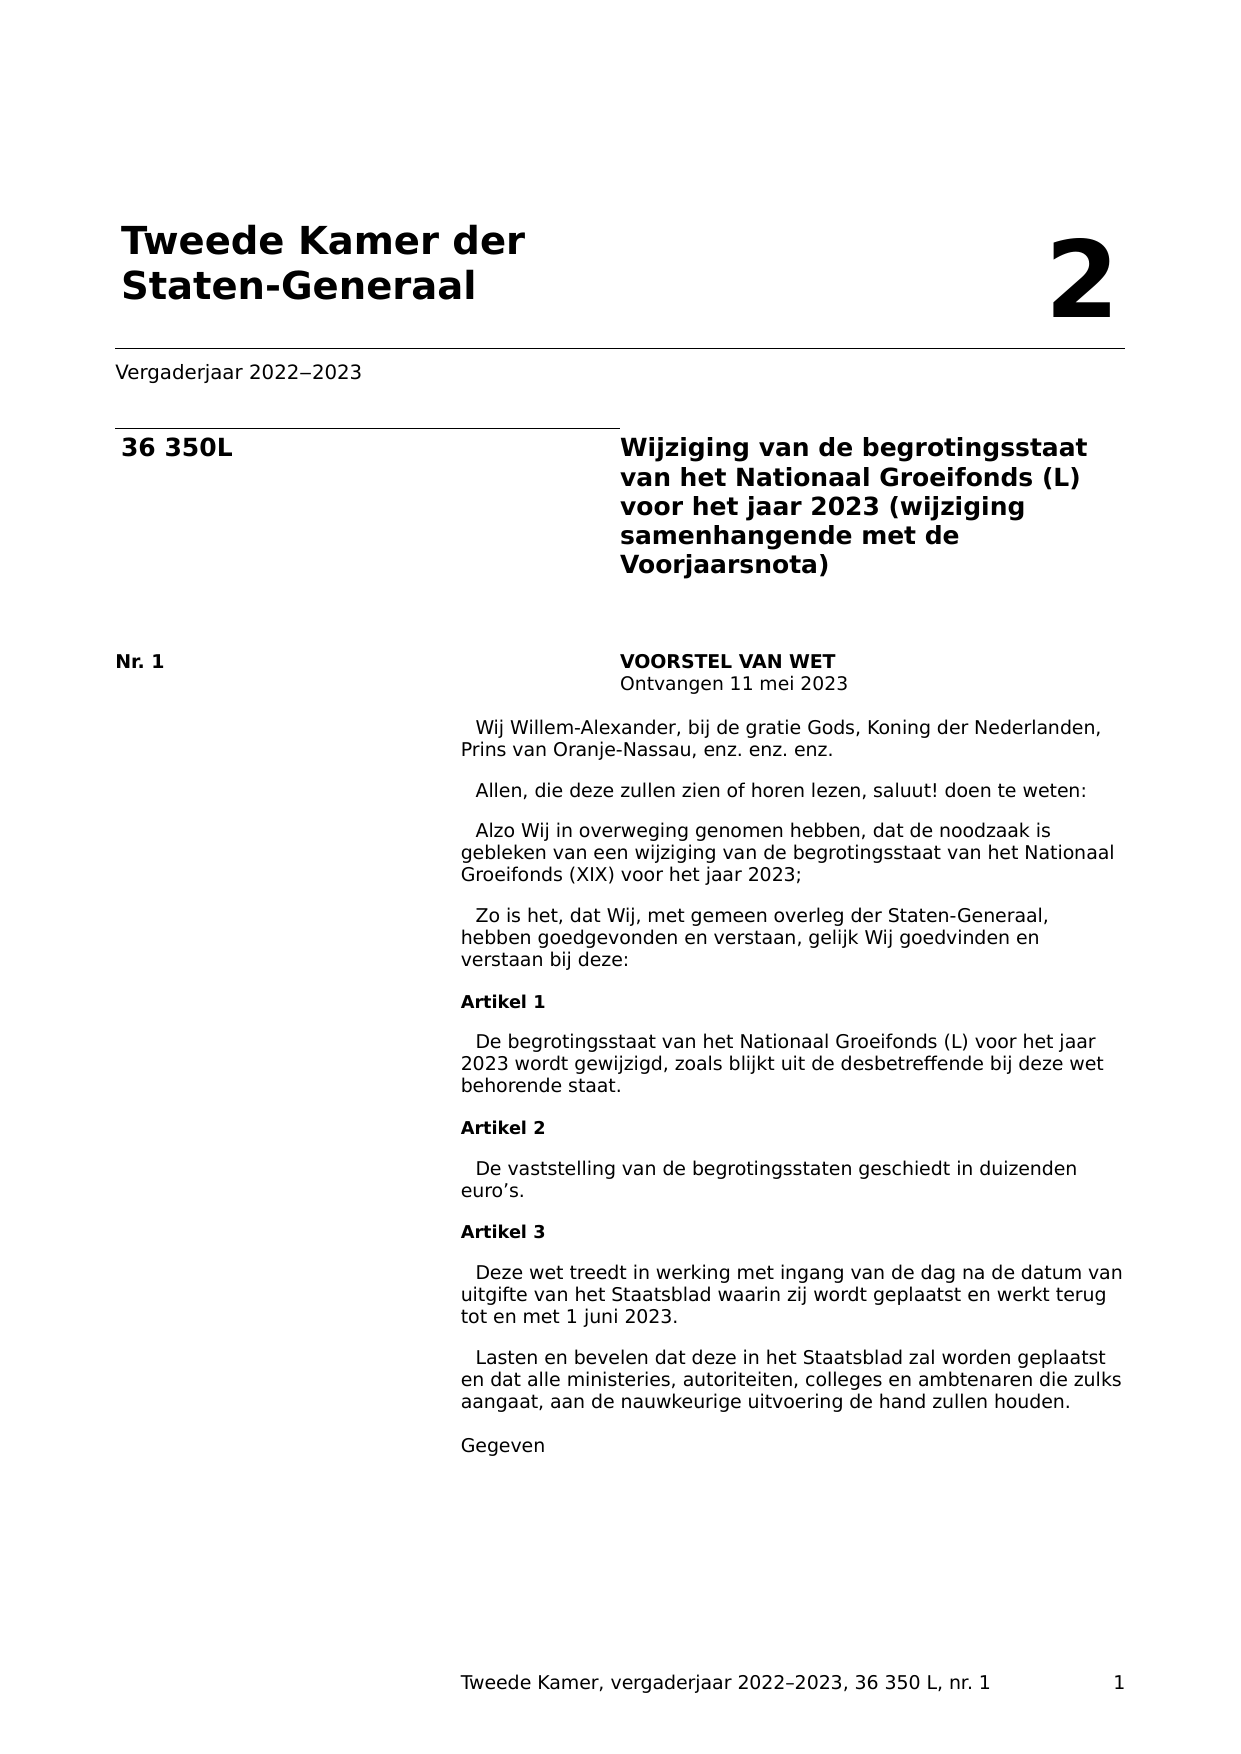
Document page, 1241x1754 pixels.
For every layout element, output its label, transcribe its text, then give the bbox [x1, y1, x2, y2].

table_header Wijziging van de begrotingsstaat van het Nationaal Groeifonds (L) voor het jaar 2023 (wijziging samenhangende met de Voorjaarsnota) [620, 428, 1125, 585]
table_header Nr. 1 [115, 651, 620, 717]
table_header Tweede Kamer der Staten-Generaal [115, 213, 620, 348]
table_header Voorstel van Wet Ontvangen 11 mei 2023 [620, 651, 1125, 717]
table_header 2 [620, 213, 1125, 348]
title Artikel 2 [461, 1116, 1125, 1139]
table_header 36 350L [115, 429, 620, 585]
text Allen, die deze zullen zien of horen lezen, saluut! doen te weten: [461, 779, 1125, 802]
text De vaststelling van de begrotingsstaten geschiedt in duizenden euro’s. [461, 1158, 1125, 1202]
text De begrotingsstaat van het Nationaal Groeifonds (L) voor het jaar 2023 wordt gewijzigd, zoals blijkt uit de desbetreffende bij deze wet behorende staat. [461, 1031, 1125, 1097]
text Deze wet treedt in werking met ingang van de dag na de datum van uitgifte van het Staatsblad waarin zij wordt geplaatst en werkt terug tot en met 1 juni 2023. [461, 1262, 1125, 1328]
title Artikel 1 [461, 990, 1125, 1013]
table_cell Vergaderjaar 2022‒2023 [115, 349, 1125, 384]
text Wij Willem-Alexander, bij de gratie Gods, Koning der Nederlanden, Prins van Oranje-Nassau, enz. enz. enz. [461, 717, 1125, 761]
title Artikel 3 [461, 1220, 1125, 1243]
text Gegeven [461, 1435, 1125, 1457]
text Alzo Wij in overweging genomen hebben, dat de noodzaak is gebleken van een wijziging van de begrotingsstaat van het Nationaal Groeifonds (XIX) voor het jaar 2023; [461, 820, 1125, 886]
text Lasten en bevelen dat deze in het Staatsblad zal worden geplaatst en dat alle ministeries, autoriteiten, colleges en ambtenaren die zulks aangaat, aan de nauwkeurige uitvoering de hand zullen houden. [461, 1347, 1125, 1413]
text Zo is het, dat Wij, met gemeen overleg der Staten-Generaal, hebben goedgevonden en verstaan, gelijk Wij goedvinden en verstaan bij deze: [461, 905, 1125, 971]
